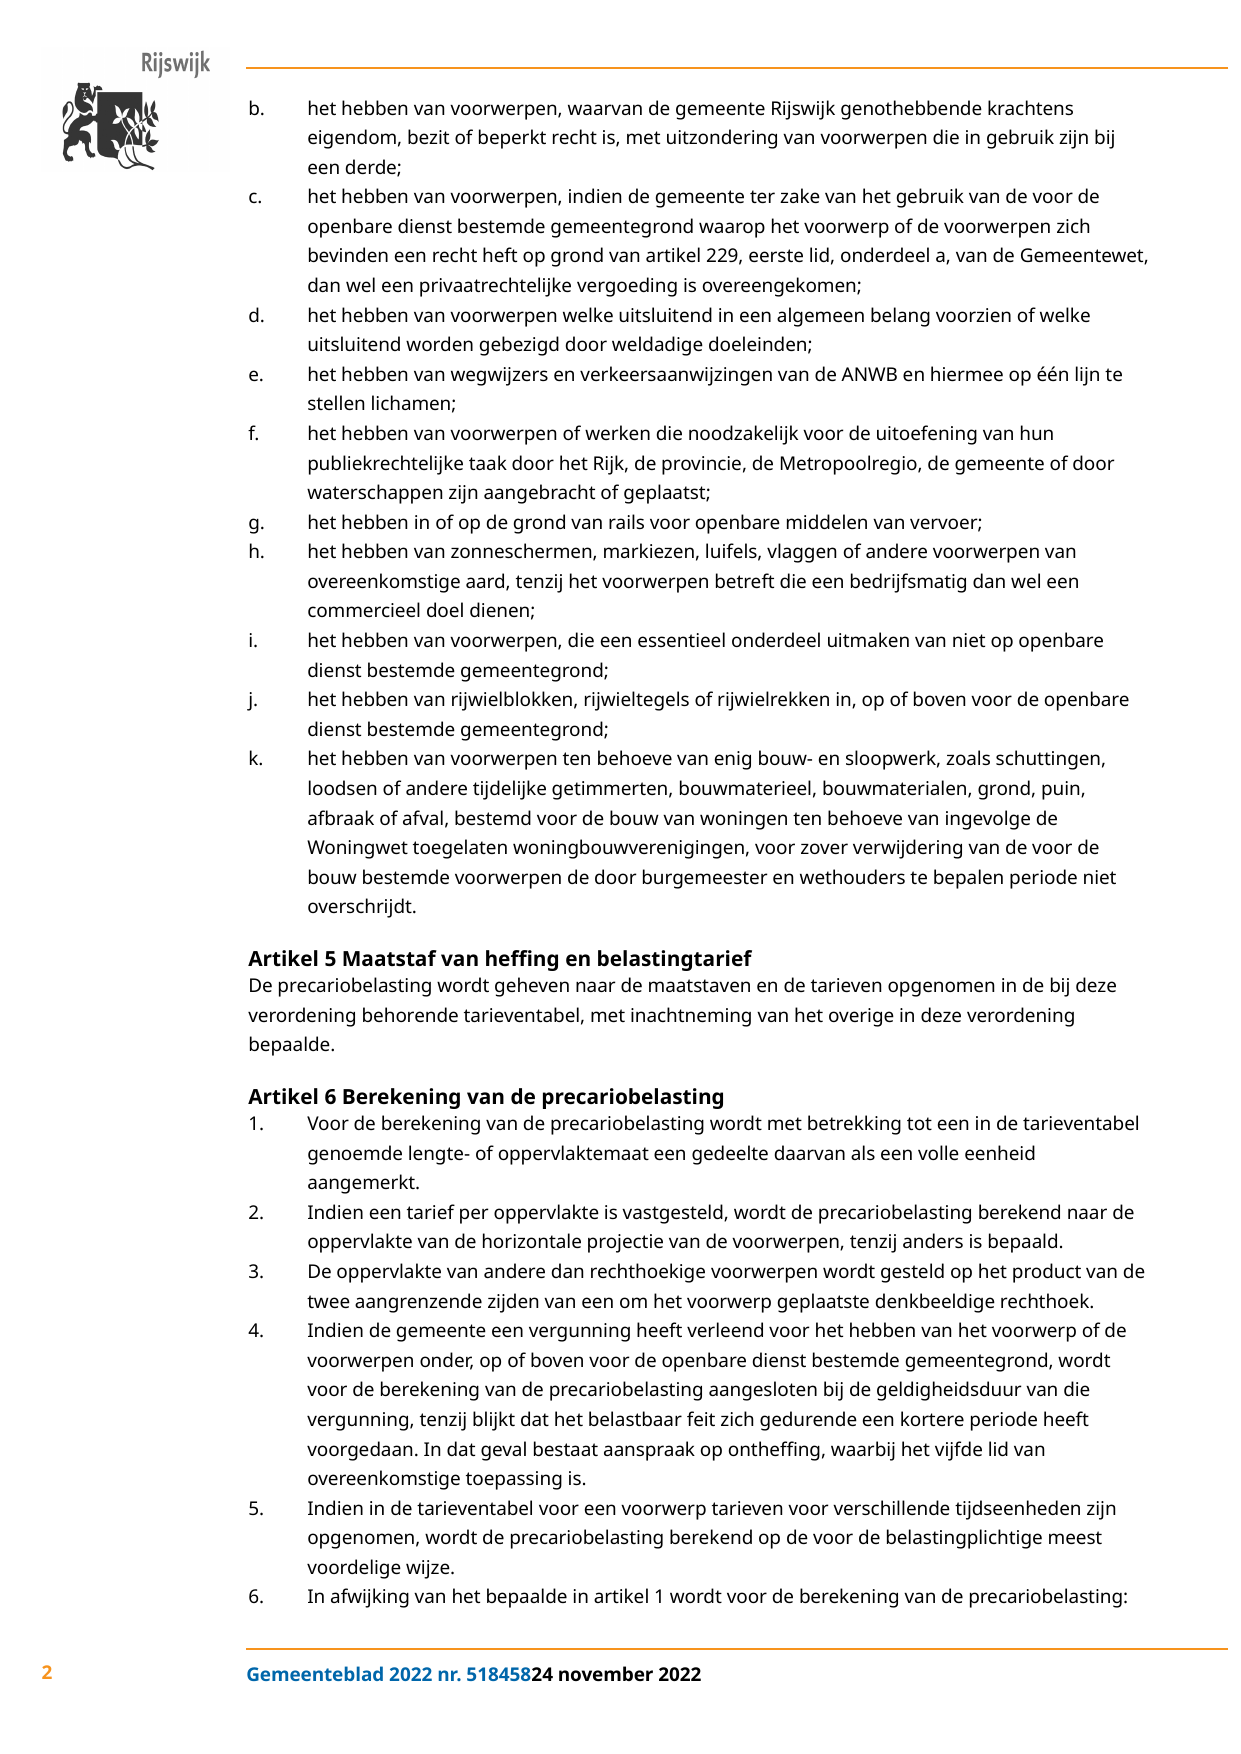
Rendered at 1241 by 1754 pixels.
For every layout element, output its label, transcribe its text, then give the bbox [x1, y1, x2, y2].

picture [41, 47, 231, 172]
list het hebben van wegwijzers en verkeersaanwijzingen van de ANWB en hiermee op één lijn te stellen lichamen; [248, 361, 1152, 416]
list De oppervlakte van andere dan rechthoekige voorwerpen wordt gesteld op het product van de twee aangrenzende zijden van een om het voorwerp geplaatste denkbeeldige rechthoek. [248, 1258, 1152, 1314]
list het hebben van rijwielblokken, rijwieltegels of rijwielrekken in, op of boven voor de openbare dienst bestemde gemeentegrond; [248, 686, 1152, 742]
list het hebben van voorwerpen, waarvan de gemeente Rijswijk genothebbende krachtens eigendom, bezit of beperkt recht is, met uitzondering van voorwerpen die in gebruik zijn bij een derde; [248, 95, 1152, 180]
list het hebben van voorwerpen of werken die noodzakelijk voor de uitoefening van hun publiekrechtelijke taak door het Rijk, de provincie, de Metropoolregio, de gemeente of door waterschappen zijn aangebracht of geplaatst; [248, 420, 1152, 505]
list het hebben van voorwerpen welke uitsluitend in een algemeen belang voorzien of welke uitsluitend worden gebezigd door weldadige doeleinden; [248, 302, 1152, 357]
text Artikel 5 Maatstaf van heffing en belastingtarief [248, 944, 1152, 972]
list het hebben van voorwerpen, die een essentieel onderdeel uitmaken van niet op openbare dienst bestemde gemeentegrond; [248, 627, 1152, 683]
list Indien een tarief per oppervlakte is vastgesteld, wordt de precariobelasting berekend naar de oppervlakte van de horizontale projectie van de voorwerpen, tenzij anders is bepaald. [248, 1199, 1152, 1254]
list het hebben van zonneschermen, markiezen, luifels, vlaggen of andere voorwerpen van overeenkomstige aard, tenzij het voorwerpen betreft die een bedrijfsmatig dan wel een commercieel doel dienen; [248, 538, 1152, 623]
list het hebben in of op de grond van rails voor openbare middelen van vervoer; [248, 509, 1152, 535]
list In afwijking van het bepaalde in artikel 1 wordt voor de berekening van de precariobelasting: [248, 1584, 1152, 1609]
list Indien in de tarieventabel voor een voorwerp tarieven voor verschillende tijdseenheden zijn opgenomen, wordt de precariobelasting berekend op de voor de belastingplichtige meest voordelige wijze. [248, 1495, 1152, 1580]
list het hebben van voorwerpen, indien de gemeente ter zake van het gebruik van de voor de openbare dienst bestemde gemeentegrond waarop het voorwerp of de voorwerpen zich bevinden een recht heft op grond van artikel 229, eerste lid, onderdeel a, van de Gemeentewet, dan wel een privaatrechtelijke vergoeding is overeengekomen; [248, 183, 1152, 298]
text Artikel 6 Berekening van de precariobelasting [248, 1082, 1152, 1110]
text De precariobelasting wordt geheven naar de maatstaven en de tarieven opgenomen in de bij deze verordening behorende tarieventabel, met inachtneming van het overige in deze verordening bepaalde. [248, 972, 1152, 1057]
list Indien de gemeente een vergunning heeft verleend voor het hebben van het voorwerp of de voorwerpen onder, op of boven voor de openbare dienst bestemde gemeentegrond, wordt voor de berekening van de precariobelasting aangesloten bij de geldigheidsduur van die vergunning, tenzij blijkt dat het belastbaar feit zich gedurende een kortere periode heeft voorgedaan. In dat geval bestaat aanspraak op ontheffing, waarbij het vijfde lid van overeenkomstige toepassing is. [248, 1317, 1152, 1491]
list het hebben van voorwerpen ten behoeve van enig bouw- en sloopwerk, zoals schuttingen, loodsen of andere tijdelijke getimmerten, bouwmaterieel, bouwmaterialen, grond, puin, afbraak of afval, bestemd voor de bouw van woningen ten behoeve van ingevolge de Woningwet toegelaten woningbouwverenigingen, voor zover verwijdering van de voor de bouw bestemde voorwerpen de door burgemeester en wethouders te bepalen periode niet overschrijdt. [248, 746, 1152, 919]
list Voor de berekening van de precariobelasting wordt met betrekking tot een in de tarieventabel genoemde lengte- of oppervlaktemaat een gedeelte daarvan als een volle eenheid aangemerkt. [248, 1110, 1152, 1195]
